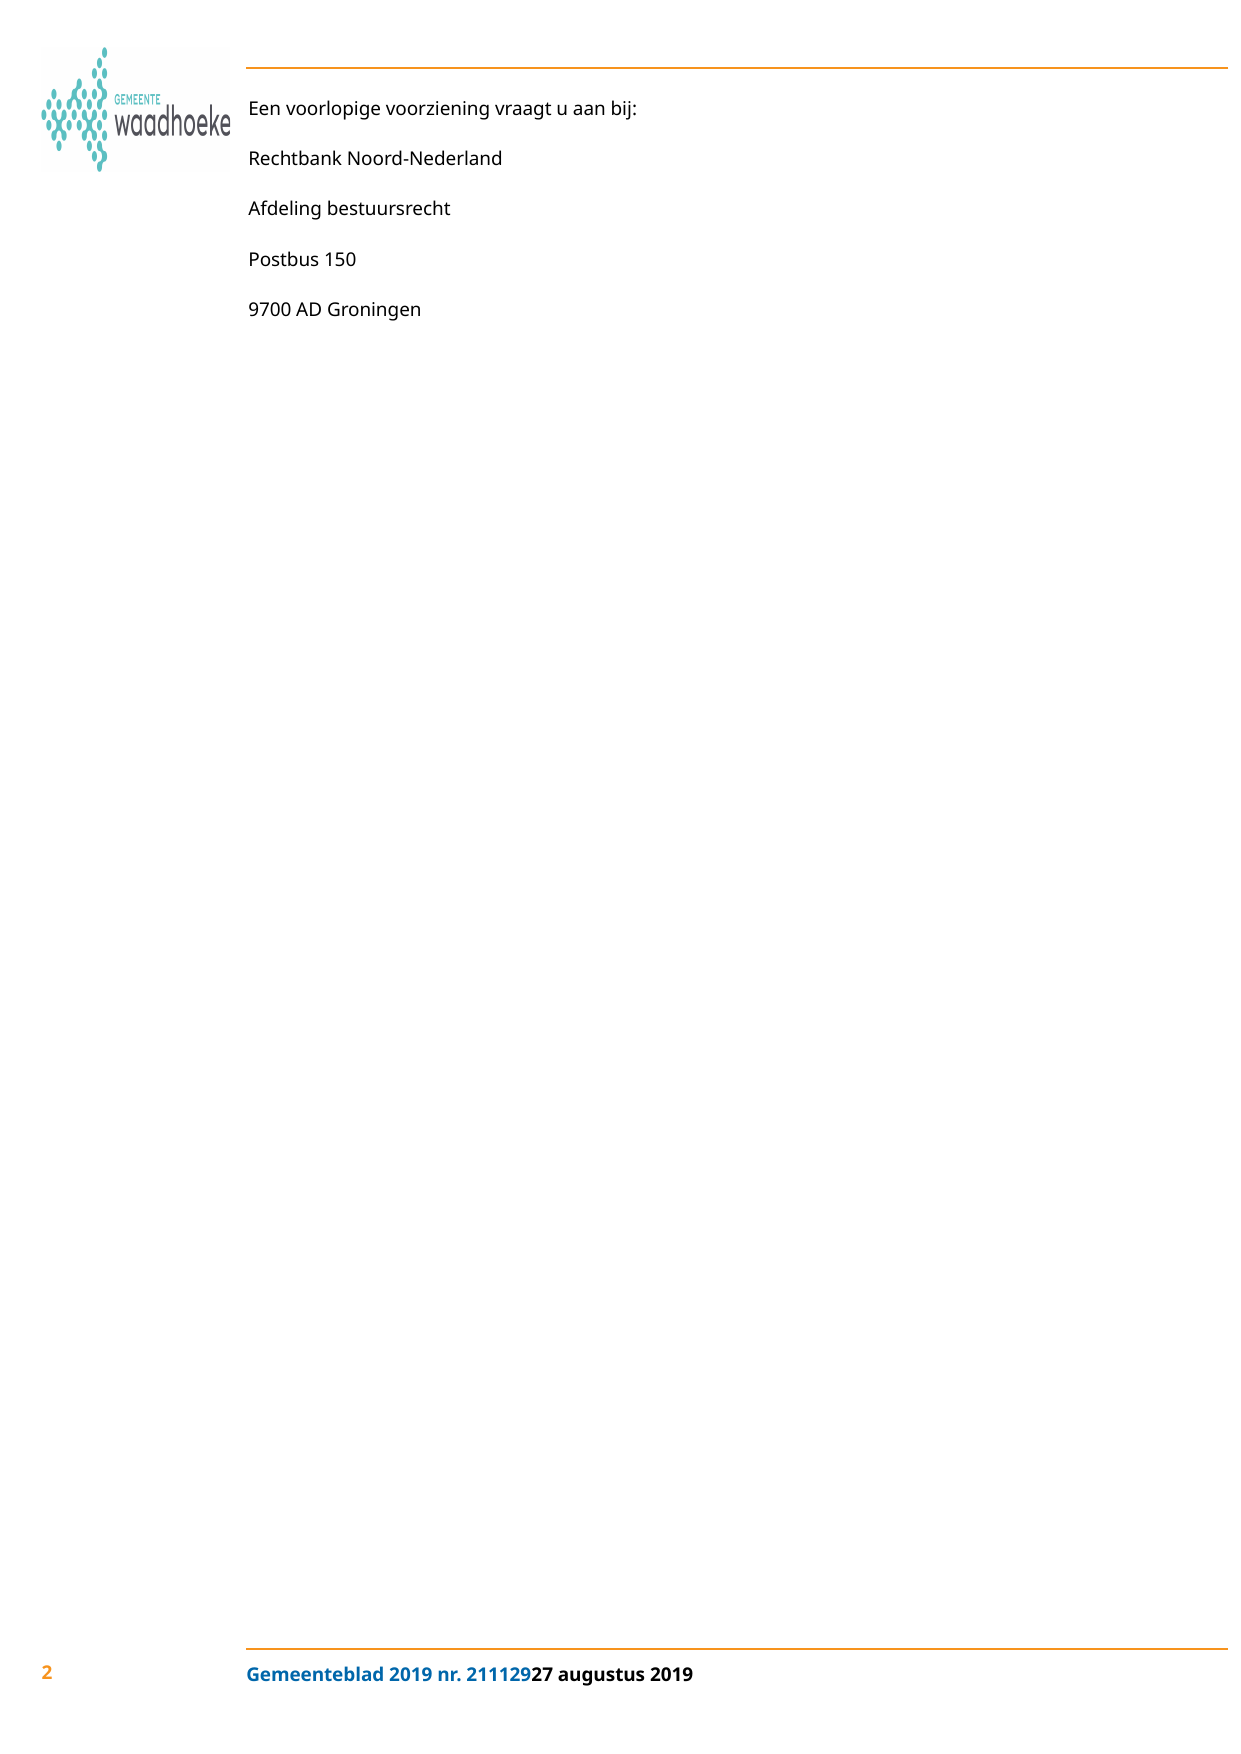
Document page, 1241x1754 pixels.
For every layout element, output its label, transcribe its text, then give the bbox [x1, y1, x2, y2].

text Een voorlopige voorziening vraagt u aan bij: [248, 95, 1152, 121]
picture [41, 47, 231, 172]
text Afdeling bestuursrecht [248, 196, 1152, 221]
text Rechtbank Noord-Nederland [248, 145, 1152, 171]
text 9700 AD Groningen [248, 296, 1152, 322]
text Postbus 150 [248, 246, 1152, 272]
